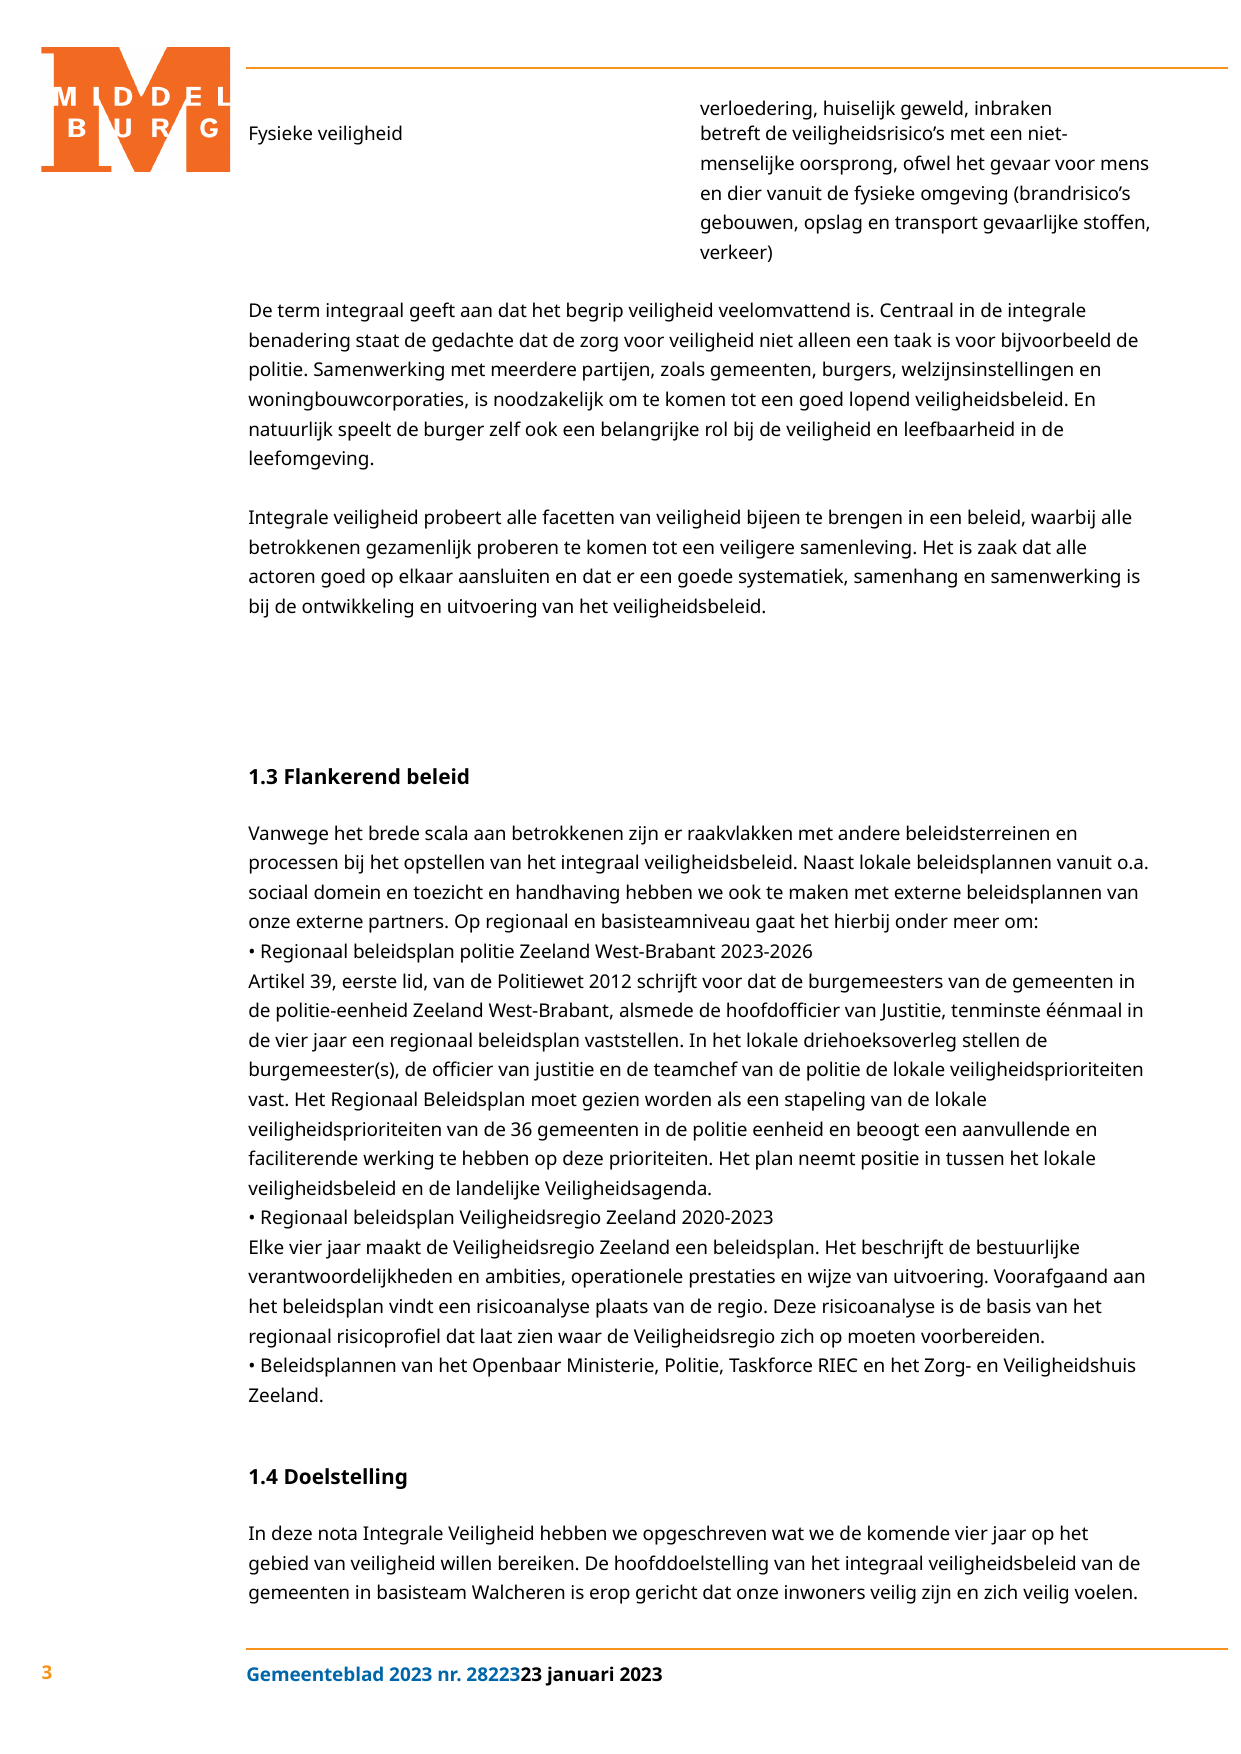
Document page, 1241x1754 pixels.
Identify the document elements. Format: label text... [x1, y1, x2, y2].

table_cell Fysieke veiligheid [248, 121, 700, 264]
picture [41, 47, 231, 172]
text 1.3 Flankerend beleid [248, 762, 1152, 790]
text Integrale veiligheid probeert alle facetten van veiligheid bijeen te brengen in een beleid, waarbij alle betrokkenen gezamenlijk proberen te komen tot een veiligere samenleving. Het is zaak dat alle actoren goed op elkaar aansluiten en dat er een goede systematiek, samenhang en samenwerking is bij de ontwikkeling en uitvoering van het veiligheidsbeleid. [248, 504, 1152, 619]
text In deze nota Integrale Veiligheid hebben we opgeschreven wat we de komende vier jaar op het gebied van veiligheid willen bereiken. De hoofddoelstelling van het integraal veiligheidsbeleid van de gemeenten in basisteam Walcheren is erop gericht dat onze inwoners veilig zijn en zich veilig voelen. [248, 1520, 1152, 1605]
text • Regionaal beleidsplan politie Zeeland West-Brabant 2023-2026 [248, 938, 1152, 964]
text 1.4 Doelstelling [248, 1462, 1152, 1491]
table_cell betreft de veiligheidsrisico’s met een niet-menselijke oorsprong, ofwel het gevaar voor mens en dier vanuit de fysieke omgeving (brandrisico’s gebouwen, opslag en transport gevaarlijke stoffen, verkeer) [700, 121, 1152, 264]
text Elke vier jaar maakt de Veiligheidsregio Zeeland een beleidsplan. Het beschrijft de bestuurlijke verantwoordelijkheden en ambities, operationele prestaties en wijze van uitvoering. Voorafgaand aan het beleidsplan vindt een risicoanalyse plaats van de regio. Deze risicoanalyse is de basis van het regionaal risicoprofiel dat laat zien waar de Veiligheidsregio zich op moeten voorbereiden. [248, 1234, 1152, 1349]
text Artikel 39, eerste lid, van de Politiewet 2012 schrijft voor dat de burgemeesters van de gemeenten in de politie-eenheid Zeeland West-Brabant, alsmede de hoofdofficier van Justitie, tenminste éénmaal in de vier jaar een regionaal beleidsplan vaststellen. In het lokale driehoeksoverleg stellen de burgemeester(s), de officier van justitie en de teamchef van de politie de lokale veiligheidsprioriteiten vast. Het Regionaal Beleidsplan moet gezien worden als een stapeling van de lokale veiligheidsprioriteiten van de 36 gemeenten in de politie eenheid en beoogt een aanvullende en faciliterende werking te hebben op deze prioriteiten. Het plan neemt positie in tussen het lokale veiligheidsbeleid en de landelijke Veiligheidsagenda. [248, 968, 1152, 1201]
text De term integraal geeft aan dat het begrip veiligheid veelomvattend is. Centraal in de integrale benadering staat de gedachte dat de zorg voor veiligheid niet alleen een taak is voor bijvoorbeeld de politie. Samenwerking met meerdere partijen, zoals gemeenten, burgers, welzijnsinstellingen en woningbouwcorporaties, is noodzakelijk om te komen tot een goed lopend veiligheidsbeleid. En natuurlijk speelt de burger zelf ook een belangrijke rol bij de veiligheid en leefbaarheid in de leefomgeving. [248, 297, 1152, 471]
text • Regionaal beleidsplan Veiligheidsregio Zeeland 2020-2023 [248, 1204, 1152, 1230]
table_cell [248, 95, 700, 121]
text • Beleidsplannen van het Openbaar Ministerie, Politie, Taskforce RIEC en het Zorg- en Veiligheidshuis Zeeland. [248, 1352, 1152, 1408]
text Vanwege het brede scala aan betrokkenen zijn er raakvlakken met andere beleidsterreinen en processen bij het opstellen van het integraal veiligheidsbeleid. Naast lokale beleidsplannen vanuit o.a. sociaal domein en toezicht en handhaving hebben we ook te maken met externe beleidsplannen van onze externe partners. Op regionaal en basisteamniveau gaat het hierbij onder meer om: [248, 820, 1152, 934]
table_cell verloedering, huiselijk geweld, inbraken [700, 95, 1152, 121]
